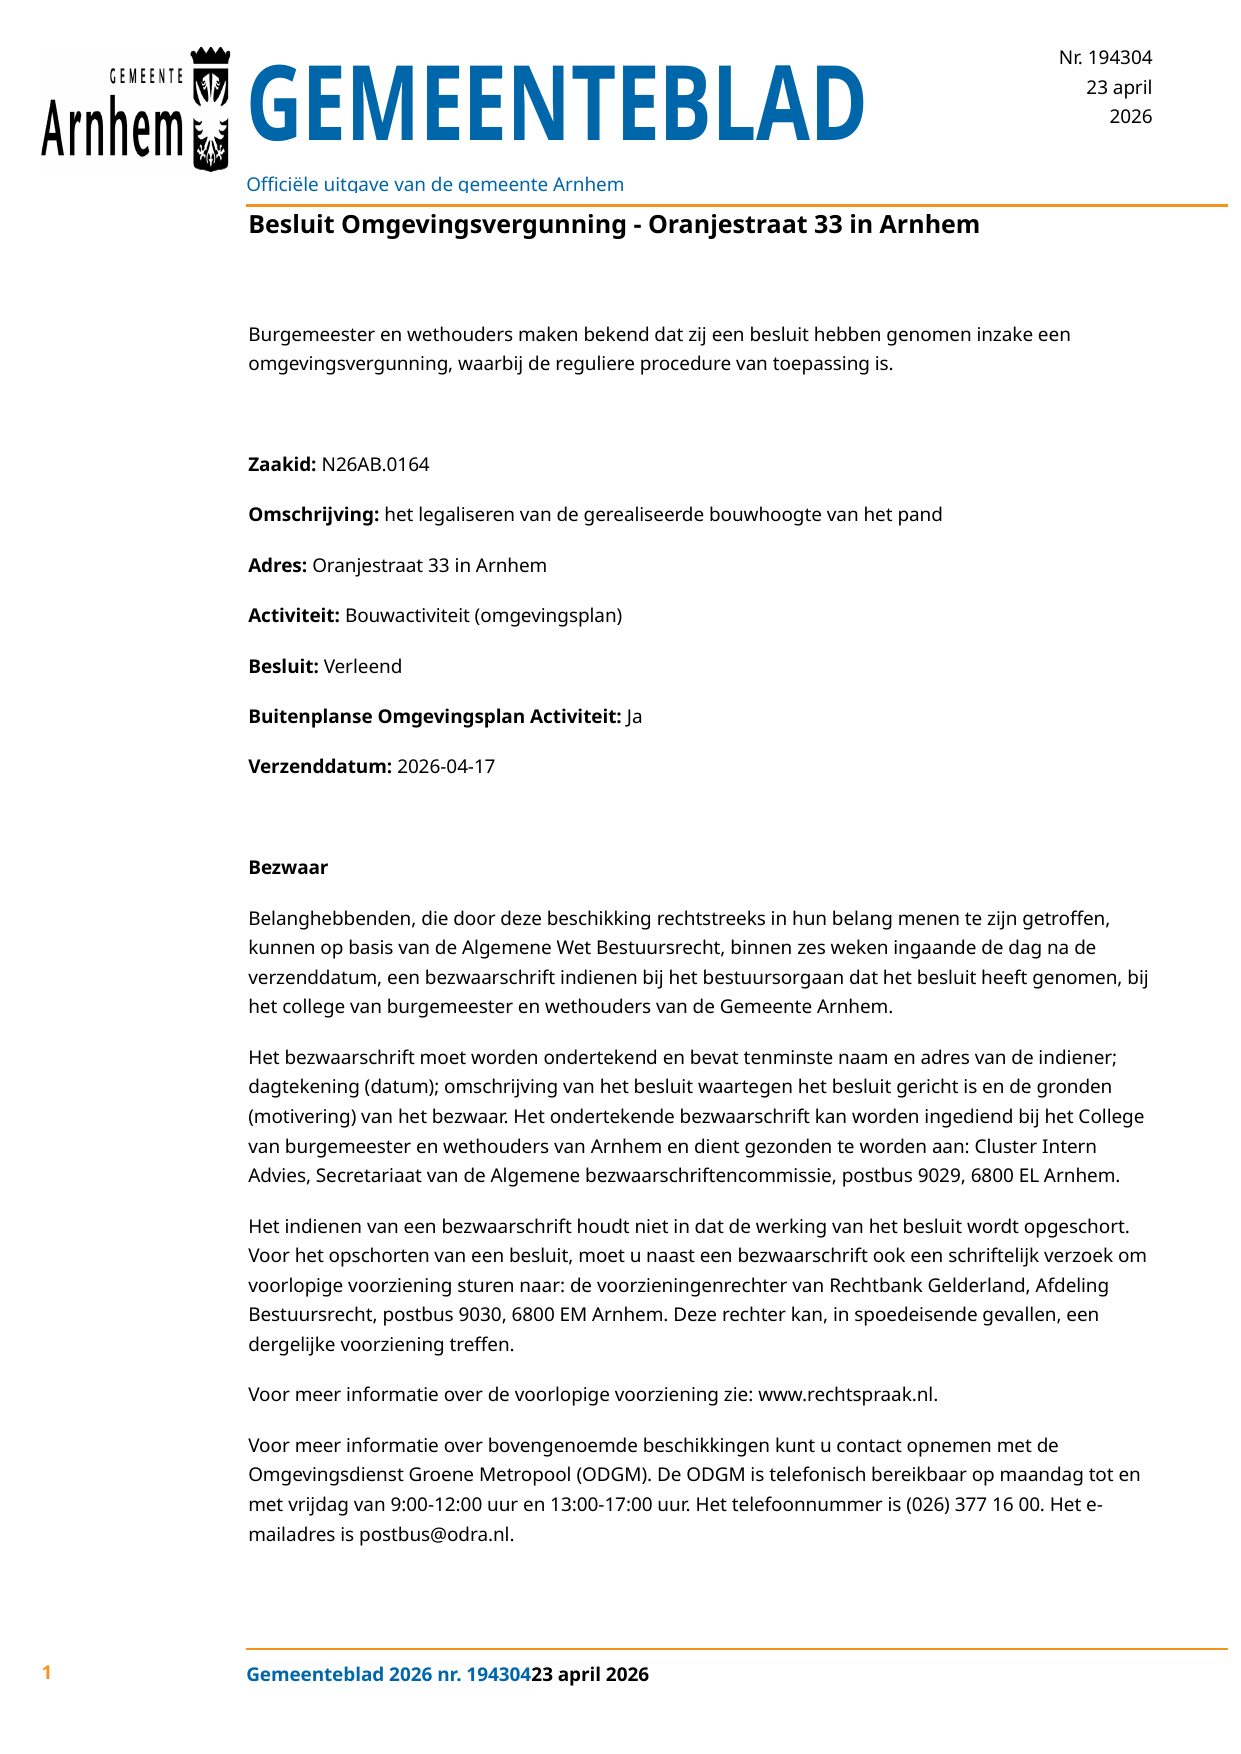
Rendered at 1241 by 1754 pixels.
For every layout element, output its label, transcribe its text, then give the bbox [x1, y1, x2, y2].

text Het indienen van een bezwaarschrift houdt niet in dat de werking van het besluit wordt opgeschort. Voor het opschorten van een besluit, moet u naast een bezwaarschrift ook een schriftelijk verzoek om voorlopige voorziening sturen naar: de voorzieningenrechter van Rechtbank Gelderland, Afdeling Bestuursrecht, postbus 9030, 6800 EM Arnhem. Deze rechter kan, in spoedeisende gevallen, een dergelijke voorziening treffen. [248, 1213, 1152, 1357]
text Voor meer informatie over de voorlopige voorziening zie: www.rechtspraak.nl. [248, 1382, 1152, 1407]
text Verzenddatum: 2026-04-17 [248, 754, 1152, 779]
text Activiteit: Bouwactiviteit (omgevingsplan) [248, 602, 1152, 628]
text Zaakid: N26AB.0164 [248, 451, 1152, 477]
picture [41, 47, 231, 172]
text Besluit Omgevingsvergunning - Oranjestraat 33 in Arnhem [248, 207, 1152, 241]
text Adres: Oranjestraat 33 in Arnhem [248, 552, 1152, 578]
text Belanghebbenden, die door deze beschikking rechtstreeks in hun belang menen te zijn getroffen, kunnen op basis van de Algemene Wet Bestuursrecht, binnen zes weken ingaande de dag na de verzenddatum, een bezwaarschrift indienen bij het bestuursorgaan dat het besluit heeft genomen, bij het college van burgemeester en wethouders van de Gemeente Arnhem. [248, 905, 1152, 1019]
text Het bezwaarschrift moet worden ondertekend en bevat tenminste naam en adres van de indiener; dagtekening (datum); omschrijving van het besluit waartegen het besluit gericht is en de gronden (motivering) van het bezwaar. Het ondertekende bezwaarschrift kan worden ingediend bij het College van burgemeester en wethouders van Arnhem en dient gezonden te worden aan: Cluster Intern Advies, Secretariaat van de Algemene bezwaarschriftencommissie, postbus 9029, 6800 EL Arnhem. [248, 1044, 1152, 1188]
text Besluit: Verleend [248, 653, 1152, 678]
text Bezwaar [248, 854, 1152, 880]
text Buitenplanse Omgevingsplan Activiteit: Ja [248, 703, 1152, 729]
text Burgemeester en wethouders maken bekend dat zij een besluit hebben genomen inzake een omgevingsvergunning, waarbij de reguliere procedure van toepassing is. [248, 321, 1152, 376]
text Omschrijving: het legaliseren van de gerealiseerde bouwhoogte van het pand [248, 502, 1152, 527]
text Voor meer informatie over bovengenoemde beschikkingen kunt u contact opnemen met de Omgevingsdienst Groene Metropool (ODGM). De ODGM is telefonisch bereikbaar op maandag tot en met vrijdag van 9:00-12:00 uur en 13:00-17:00 uur. Het telefoonnummer is (026) 377 16 00. Het e-mailadres is postbus@odra.nl. [248, 1432, 1152, 1546]
